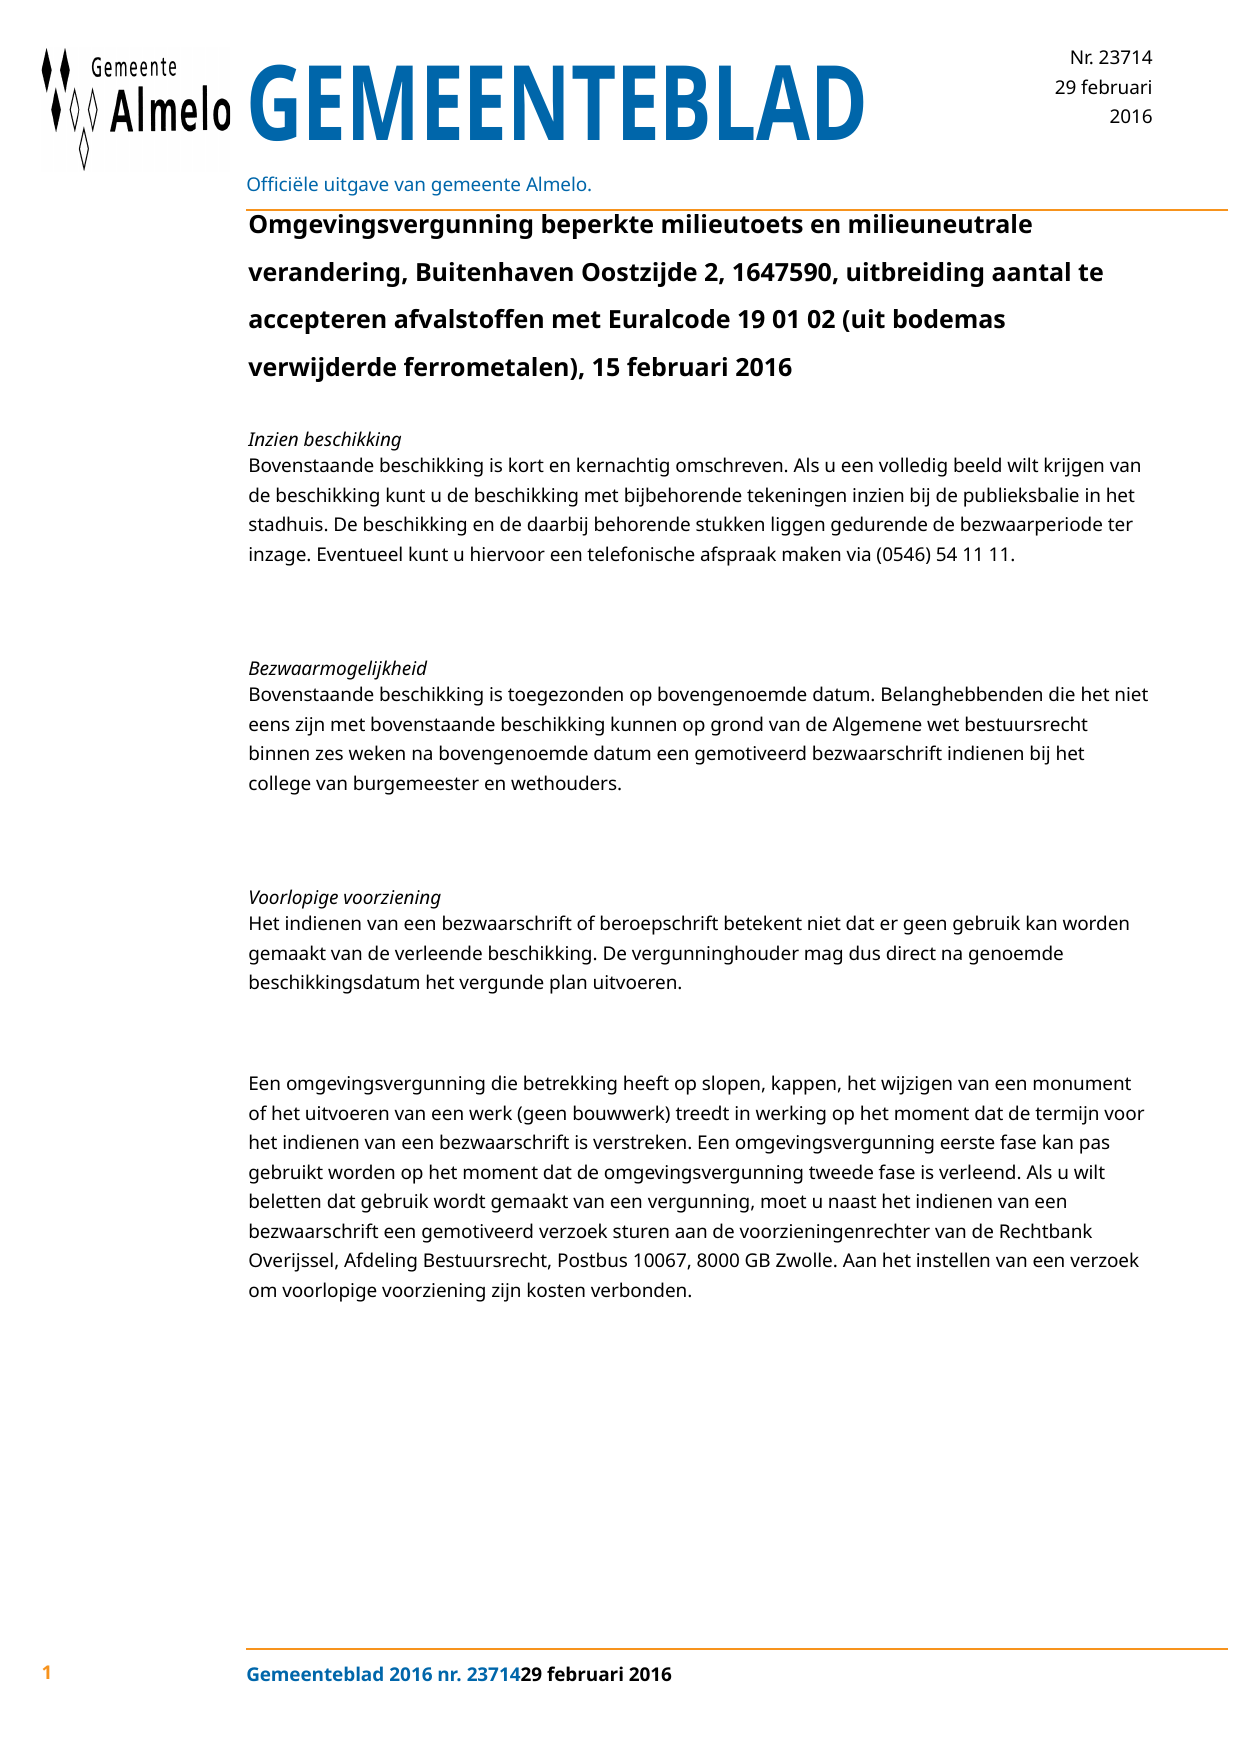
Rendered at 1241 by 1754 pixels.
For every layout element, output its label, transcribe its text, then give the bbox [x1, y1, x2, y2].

text Voorlopige voorziening [248, 884, 1152, 910]
text Bezwaarmogelijkheid [248, 656, 1152, 681]
text Inzien beschikking [248, 427, 1152, 452]
text Bovenstaande beschikking is toegezonden op bovengenoemde datum. Belanghebbenden die het niet eens zijn met bovenstaande beschikking kunnen op grond van de Algemene wet bestuursrecht binnen zes weken na bovengenoemde datum een gemotiveerd bezwaarschrift indienen bij het college van burgemeester en wethouders. [248, 681, 1152, 796]
text Omgevingsvergunning beperkte milieutoets en milieuneutrale verandering, Buitenhaven Oostzijde 2, 1647590, uitbreiding aantal te accepteren afvalstoffen met Euralcode 19 01 02 (uit bodemas verwijderde ferrometalen), 15 februari 2016 [248, 211, 1152, 384]
text Het indienen van een bezwaarschrift of beroepschrift betekent niet dat er geen gebruik kan worden gemaakt van de verleende beschikking. De vergunninghouder mag dus direct na genoemde beschikkingsdatum het vergunde plan uitvoeren. [248, 910, 1152, 995]
text Bovenstaande beschikking is kort en kernachtig omschreven. Als u een volledig beeld wilt krijgen van de beschikking kunt u de beschikking met bijbehorende tekeningen inzien bij de publieksbalie in het stadhuis. De beschikking en de daarbij behorende stukken liggen gedurende de bezwaarperiode ter inzage. Eventueel kunt u hiervoor een telefonische afspraak maken via (0546) 54 11 11. [248, 452, 1152, 567]
picture [41, 47, 231, 172]
text Een omgevingsvergunning die betrekking heeft op slopen, kappen, het wijzigen van een monument of het uitvoeren van een werk (geen bouwwerk) treedt in werking op het moment dat de termijn voor het indienen van een bezwaarschrift is verstreken. Een omgevingsvergunning eerste fase kan pas gebruikt worden op het moment dat de omgevingsvergunning tweede fase is verleend. Als u wilt beletten dat gebruik wordt gemaakt van een vergunning, moet u naast het indienen van een bezwaarschrift een gemotiveerd verzoek sturen aan de voorzieningenrechter van de Rechtbank Overijssel, Afdeling Bestuursrecht, Postbus 10067, 8000 GB Zwolle. Aan het instellen van een verzoek om voorlopige voorziening zijn kosten verbonden. [248, 1070, 1152, 1303]
